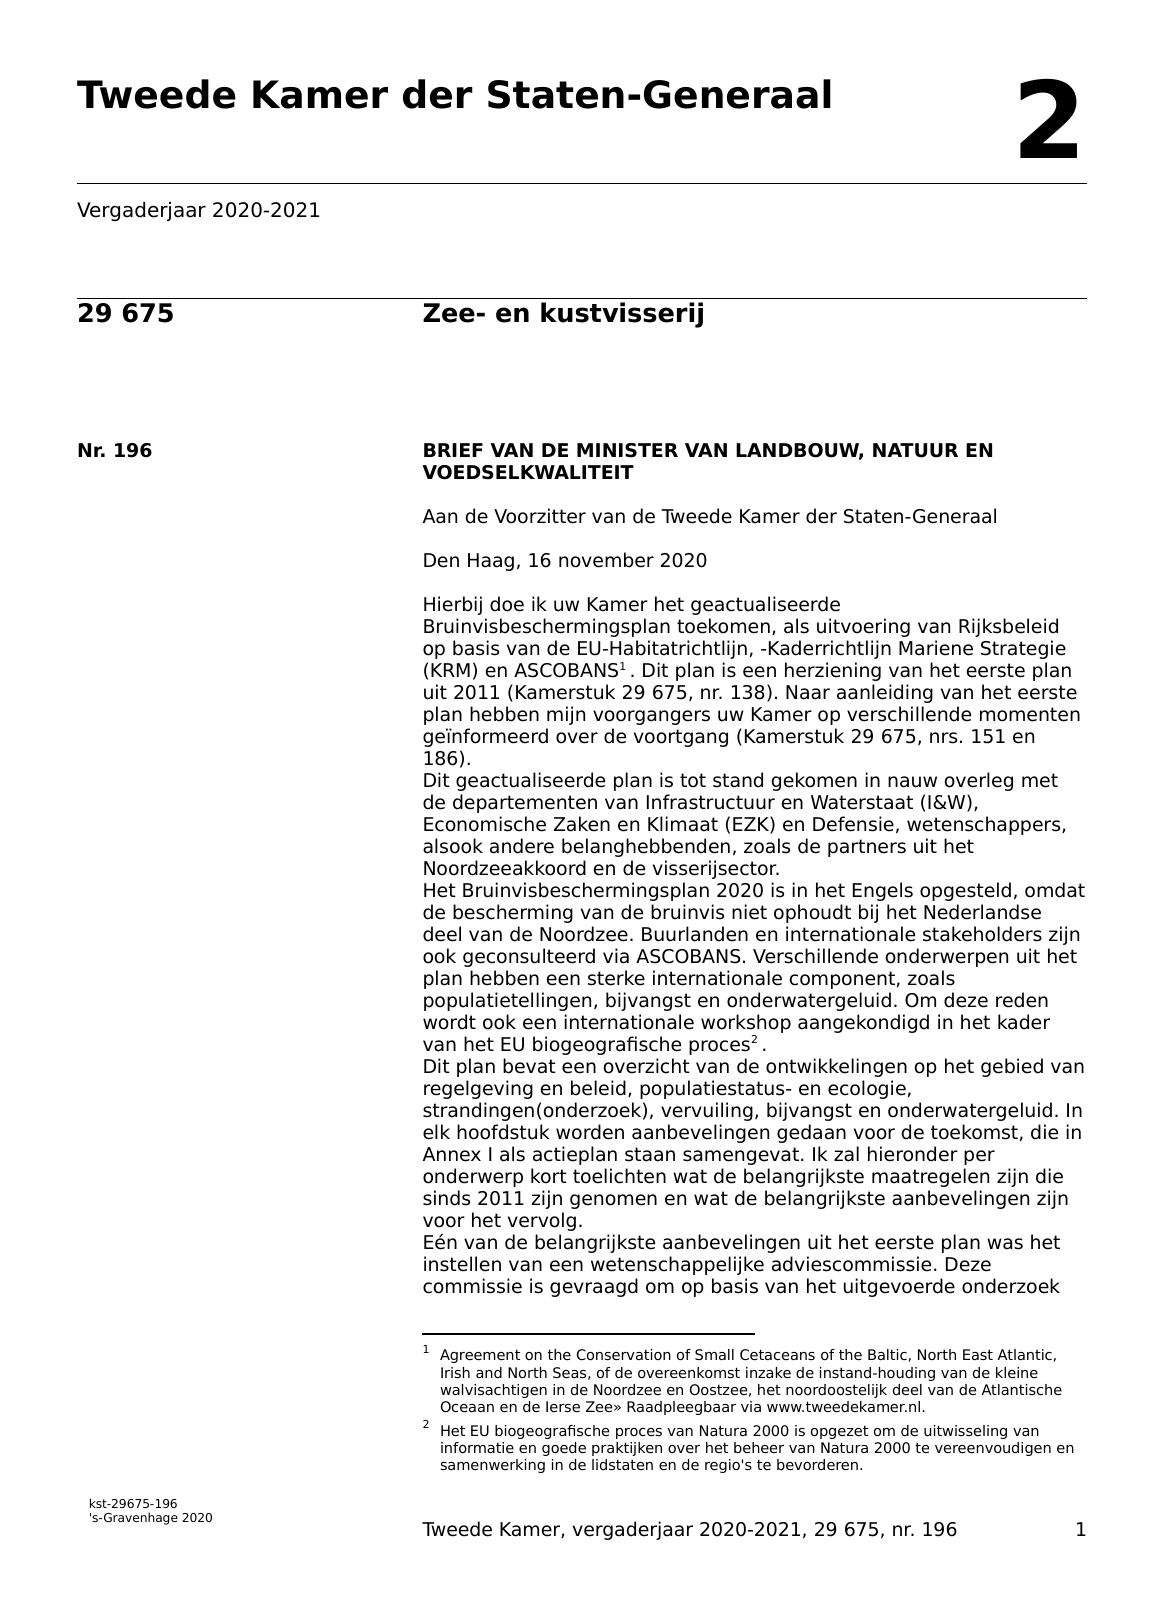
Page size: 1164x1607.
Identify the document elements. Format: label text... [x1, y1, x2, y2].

text Den Haag, 16 november 2020 [422, 550, 1087, 572]
text Het EU biogeografische proces van Natura 2000 is opgezet om de uitwisseling van informatie en goede praktijken over het beheer van Natura 2000 te vereenvoudigen en samenwerking in de lidstaten en de regio's te bevorderen. [422, 1418, 1087, 1474]
text Eén van de belangrijkste aanbevelingen uit het eerste plan was het instellen van een wetenschappelijke adviescommissie. Deze commissie is gevraagd om op basis van het uitgevoerde onderzoek [422, 1232, 1087, 1297]
table_cell Vergaderjaar 2020-2021 [77, 184, 1087, 298]
text Agreement on the Conservation of Small Cetaceans of the Baltic, North East Atlantic, Irish and North Seas, of de overeenkomst inzake de instand-houding van de kleine walvisachtigen in de Noordzee en Oostzee, het noordoostelijk deel van de Atlantische Oceaan en de Ierse Zee» Raadpleegbaar via www.tweedekamer.nl. [422, 1343, 1087, 1416]
text Dit plan bevat een overzicht van de ontwikkelingen op het gebied van regelgeving en beleid, populatiestatus- en ecologie, strandingen(onderzoek), vervuiling, bijvangst en onderwatergeluid. In elk hoofdstuk worden aanbevelingen gedaan voor de toekomst, die in Annex I als actieplan staan samengevat. Ik zal hieronder per onderwerp kort toelichten wat de belangrijkste maatregelen zijn die sinds 2011 zijn genomen en wat de belangrijkste aanbevelingen zijn voor het vervolg. [422, 1056, 1087, 1232]
text Het Bruinvisbeschermingsplan 2020 is in het Engels opgesteld, omdat de bescherming van de bruinvis niet ophoudt bij het Nederlandse deel van de Noordzee. Buurlanden en internationale stakeholders zijn ook geconsulteerd via ASCOBANS. Verschillende onderwerpen uit het plan hebben een sterke internationale component, zoals populatietellingen, bijvangst en onderwatergeluid. Om deze reden wordt ook een internationale workshop aangekondigd in het kader van het EU biogeografische proces. [422, 880, 1087, 1056]
text Dit geactualiseerde plan is tot stand gekomen in nauw overleg met de departementen van Infrastructuur en Waterstaat (I&W), Economische Zaken en Klimaat (EZK) en Defensie, wetenschappers, alsook andere belanghebbenden, zoals de partners uit het Noordzeeakkoord en de visserijsector. [422, 770, 1087, 880]
subtitle Nr. 196 BRIEF VAN DE MINISTER VAN LANDBOUW, NATUUR EN VOEDSELKWALITEIT [77, 440, 1087, 484]
table_header 2 [886, 59, 1087, 183]
subtitle 29 675 Zee- en kustvisserij [77, 299, 1087, 329]
text Hierbij doe ik uw Kamer het geactualiseerde Bruinvisbeschermingsplan toekomen, als uitvoering van Rijksbeleid op basis van de EU-Habitatrichtlijn, -Kaderrichtlijn Mariene Strategie (KRM) en ASCOBANS. Dit plan is een herziening van het eerste plan uit 2011 (Kamerstuk 29 675, nr. 138). Naar aanleiding van het eerste plan hebben mijn voorgangers uw Kamer op verschillende momenten geïnformeerd over de voortgang (Kamerstuk 29 675, nrs. 151 en 186). [422, 594, 1087, 770]
table_header Tweede Kamer der Staten-Generaal [77, 59, 886, 183]
text Aan de Voorzitter van de Tweede Kamer der Staten-Generaal [422, 506, 1087, 528]
text 's-Gravenhage 2020 [88, 1511, 323, 1525]
text kst-29675-196 [88, 1497, 323, 1511]
